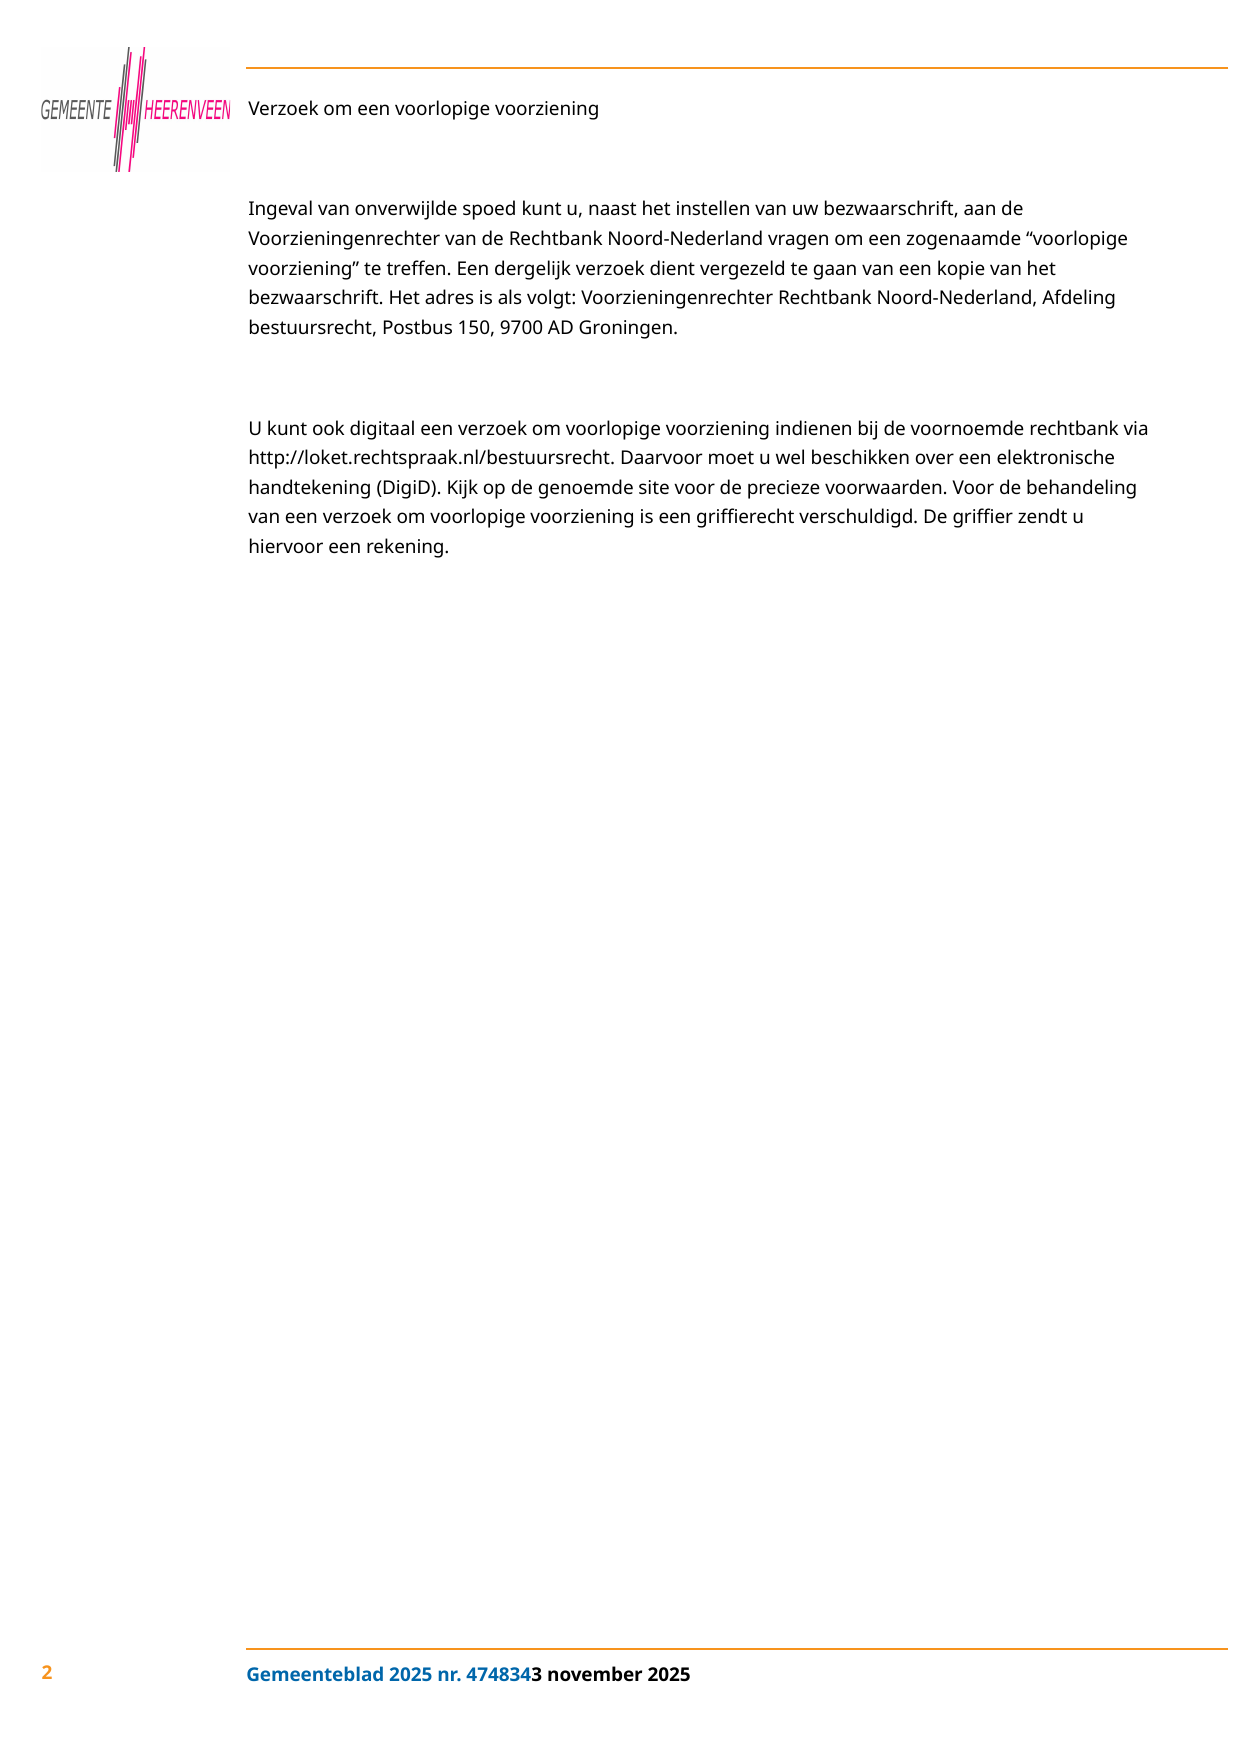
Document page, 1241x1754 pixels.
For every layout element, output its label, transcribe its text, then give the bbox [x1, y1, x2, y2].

picture [41, 47, 231, 172]
text Ingeval van onverwijlde spoed kunt u, naast het instellen van uw bezwaarschrift, aan de Voorzieningenrechter van de Rechtbank Noord-Nederland vragen om een zogenaamde “voorlopige voorziening” te treffen. Een dergelijk verzoek dient vergezeld te gaan van een kopie van het bezwaarschrift. Het adres is als volgt: Voorzieningenrechter Rechtbank Noord-Nederland, Afdeling bestuursrecht, Postbus 150, 9700 AD Groningen. [248, 196, 1152, 340]
text Verzoek om een voorlopige voorziening [248, 95, 1152, 121]
text U kunt ook digitaal een verzoek om voorlopige voorziening indienen bij de voornoemde rechtbank via http://loket.rechtspraak.nl/bestuursrecht. Daarvoor moet u wel beschikken over een elektronische handtekening (DigiD). Kijk op de genoemde site voor de precieze voorwaarden. Voor de behandeling van een verzoek om voorlopige voorziening is een griffierecht verschuldigd. De griffier zendt u hiervoor een rekening. [248, 415, 1152, 559]
